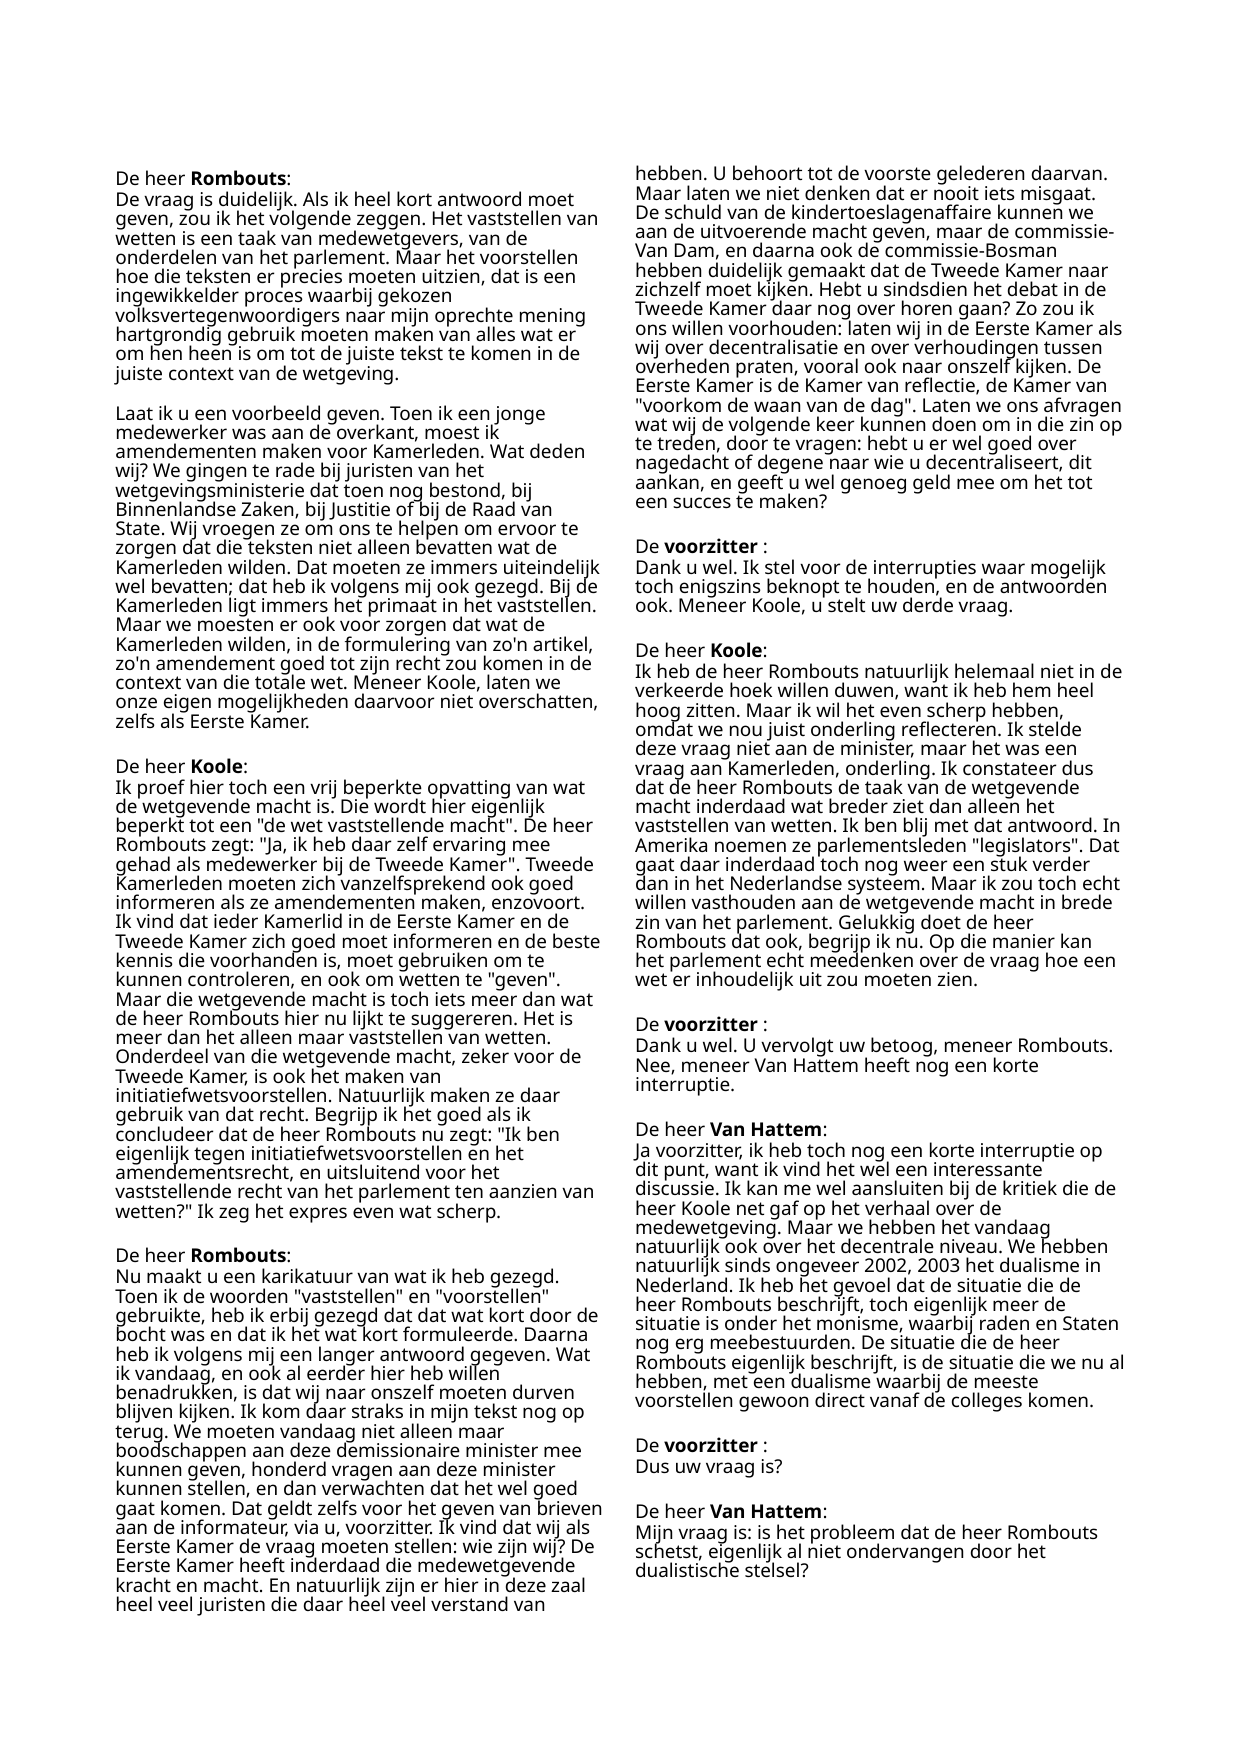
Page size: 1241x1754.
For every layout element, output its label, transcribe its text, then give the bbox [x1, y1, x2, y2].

text Laat ik u een voorbeeld geven. Toen ik een jonge medewerker was aan de overkant, moest ik amendementen maken voor Kamerleden. Wat deden wij? We gingen te rade bij juristen van het wetgevingsministerie dat toen nog bestond, bij Binnenlandse Zaken, bij Justitie of bij de Raad van State. Wij vroegen ze om ons te helpen om ervoor te zorgen dat die teksten niet alleen bevatten wat de Kamerleden wilden. Dat moeten ze immers uiteindelijk wel bevatten; dat heb ik volgens mij ook gezegd. Bij de Kamerleden ligt immers het primaat in het vaststellen. Maar we moesten er ook voor zorgen dat wat de Kamerleden wilden, in de formulering van zo'n artikel, zo'n amendement goed tot zijn recht zou komen in de context van die totale wet. Meneer Koole, laten we onze eigen mogelijkheden daarvoor niet overschatten, zelfs als Eerste Kamer. [115, 404, 605, 732]
text hebben. U behoort tot de voorste gelederen daarvan. Maar laten we niet denken dat er nooit iets misgaat. De schuld van de kindertoeslagenaffaire kunnen we aan de uitvoerende macht geven, maar de commissie-Van Dam, en daarna ook de commissie-Bosman hebben duidelijk gemaakt dat de Tweede Kamer naar zichzelf moet kijken. Hebt u sindsdien het debat in de Tweede Kamer daar nog over horen gaan? Zo zou ik ons willen voorhouden: laten wij in de Eerste Kamer als wij over decentralisatie en over verhoudingen tussen overheden praten, vooral ook naar onszelf kijken. De Eerste Kamer is de Kamer van reflectie, de Kamer van "voorkom de waan van de dag". Laten we ons afvragen wat wij de volgende keer kunnen doen om in die zin op te treden, door te vragen: hebt u er wel goed over nagedacht of degene naar wie u decentraliseert, dit aankan, en geeft u wel genoeg geld mee om het tot een succes te maken? [635, 165, 1125, 512]
text De heer Koole: [635, 637, 1125, 663]
text De voorzitter : [635, 1432, 1125, 1458]
text De vraag is duidelijk. Als ik heel kort antwoord moet geven, zou ik het volgende zeggen. Het vaststellen van wetten is een taak van medewetgevers, van de onderdelen van het parlement. Maar het voorstellen hoe die teksten er precies moeten uitzien, dat is een ingewikkelder proces waarbij gekozen volksvertegenwoordigers naar mijn oprechte mening hartgrondig gebruik moeten maken van alles wat er om hen heen is om tot de juiste tekst te komen in de juiste context van de wetgeving. [115, 191, 605, 384]
text Mijn vraag is: is het probleem dat de heer Rombouts schetst, eigenlijk al niet ondervangen door het dualistische stelsel? [635, 1524, 1125, 1582]
text De heer Van Hattem: [635, 1498, 1125, 1524]
text De heer Rombouts: [115, 165, 605, 191]
text De heer Koole: [115, 753, 605, 779]
text Dank u wel. U vervolgt uw betoog, meneer Rombouts. Nee, meneer Van Hattem heeft nog een korte interruptie. [635, 1037, 1125, 1095]
text De heer Van Hattem: [635, 1116, 1125, 1142]
text Nu maakt u een karikatuur van wat ik heb gezegd. Toen ik de woorden "vaststellen" en "voorstellen" gebruikte, heb ik erbij gezegd dat dat wat kort door de bocht was en dat ik het wat kort formuleerde. Daarna heb ik volgens mij een langer antwoord gegeven. Wat ik vandaag, en ook al eerder hier heb willen benadrukken, is dat wij naar onszelf moeten durven blijven kijken. Ik kom daar straks in mijn tekst nog op terug. We moeten vandaag niet alleen maar boodschappen aan deze demissionaire minister mee kunnen geven, honderd vragen aan deze minister kunnen stellen, en dan verwachten dat het wel goed gaat komen. Dat geldt zelfs voor het geven van brieven aan de informateur, via u, voorzitter. Ik vind dat wij als Eerste Kamer de vraag moeten stellen: wie zijn wij? De Eerste Kamer heeft inderdaad die medewetgevende kracht en macht. En natuurlijk zijn er hier in deze zaal heel veel juristen die daar heel veel verstand van [115, 1268, 605, 1615]
text De voorzitter : [635, 533, 1125, 559]
text Ja voorzitter, ik heb toch nog een korte interruptie op dit punt, want ik vind het wel een interessante discussie. Ik kan me wel aansluiten bij de kritiek die de heer Koole net gaf op het verhaal over de medewetgeving. Maar we hebben het vandaag natuurlijk ook over het decentrale niveau. We hebben natuurlijk sinds ongeveer 2002, 2003 het dualisme in Nederland. Ik heb het gevoel dat de situatie die de heer Rombouts beschrijft, toch eigenlijk meer de situatie is onder het monisme, waarbij raden en Staten nog erg meebestuurden. De situatie die de heer Rombouts eigenlijk beschrijft, is de situatie die we nu al hebben, met een dualisme waarbij de meeste voorstellen gewoon direct vanaf de colleges komen. [635, 1142, 1125, 1411]
text De voorzitter : [635, 1012, 1125, 1037]
text Ik proef hier toch een vrij beperkte opvatting van wat de wetgevende macht is. Die wordt hier eigenlijk beperkt tot een "de wet vaststellende macht". De heer Rombouts zegt: "Ja, ik heb daar zelf ervaring mee gehad als medewerker bij de Tweede Kamer". Tweede Kamerleden moeten zich vanzelfsprekend ook goed informeren als ze amendementen maken, enzovoort. Ik vind dat ieder Kamerlid in de Eerste Kamer en de Tweede Kamer zich goed moet informeren en de beste kennis die voorhanden is, moet gebruiken om te kunnen controleren, en ook om wetten te "geven". Maar die wetgevende macht is toch iets meer dan wat de heer Rombouts hier nu lijkt te suggereren. Het is meer dan het alleen maar vaststellen van wetten. Onderdeel van die wetgevende macht, zeker voor de Tweede Kamer, is ook het maken van initiatiefwetsvoorstellen. Natuurlijk maken ze daar gebruik van dat recht. Begrijp ik het goed als ik concludeer dat de heer Rombouts nu zegt: "Ik ben eigenlijk tegen initiatiefwetsvoorstellen en het amendementsrecht, en uitsluitend voor het vaststellende recht van het parlement ten aanzien van wetten?" Ik zeg het expres even wat scherp. [115, 779, 605, 1222]
text Dus uw vraag is? [635, 1458, 1125, 1477]
text De heer Rombouts: [115, 1243, 605, 1268]
text Ik heb de heer Rombouts natuurlijk helemaal niet in de verkeerde hoek willen duwen, want ik heb hem heel hoog zitten. Maar ik wil het even scherp hebben, omdat we nou juist onderling reflecteren. Ik stelde deze vraag niet aan de minister, maar het was een vraag aan Kamerleden, onderling. Ik constateer dus dat de heer Rombouts de taak van de wetgevende macht inderdaad wat breder ziet dan alleen het vaststellen van wetten. Ik ben blij met dat antwoord. In Amerika noemen ze parlementsleden "legislators". Dat gaat daar inderdaad toch nog weer een stuk verder dan in het Nederlandse systeem. Maar ik zou toch echt willen vasthouden aan de wetgevende macht in brede zin van het parlement. Gelukkig doet de heer Rombouts dat ook, begrijp ik nu. Op die manier kan het parlement echt meedenken over de vraag hoe een wet er inhoudelijk uit zou moeten zien. [635, 663, 1125, 991]
text Dank u wel. Ik stel voor de interrupties waar mogelijk toch enigszins beknopt te houden, en de antwoorden ook. Meneer Koole, u stelt uw derde vraag. [635, 559, 1125, 617]
